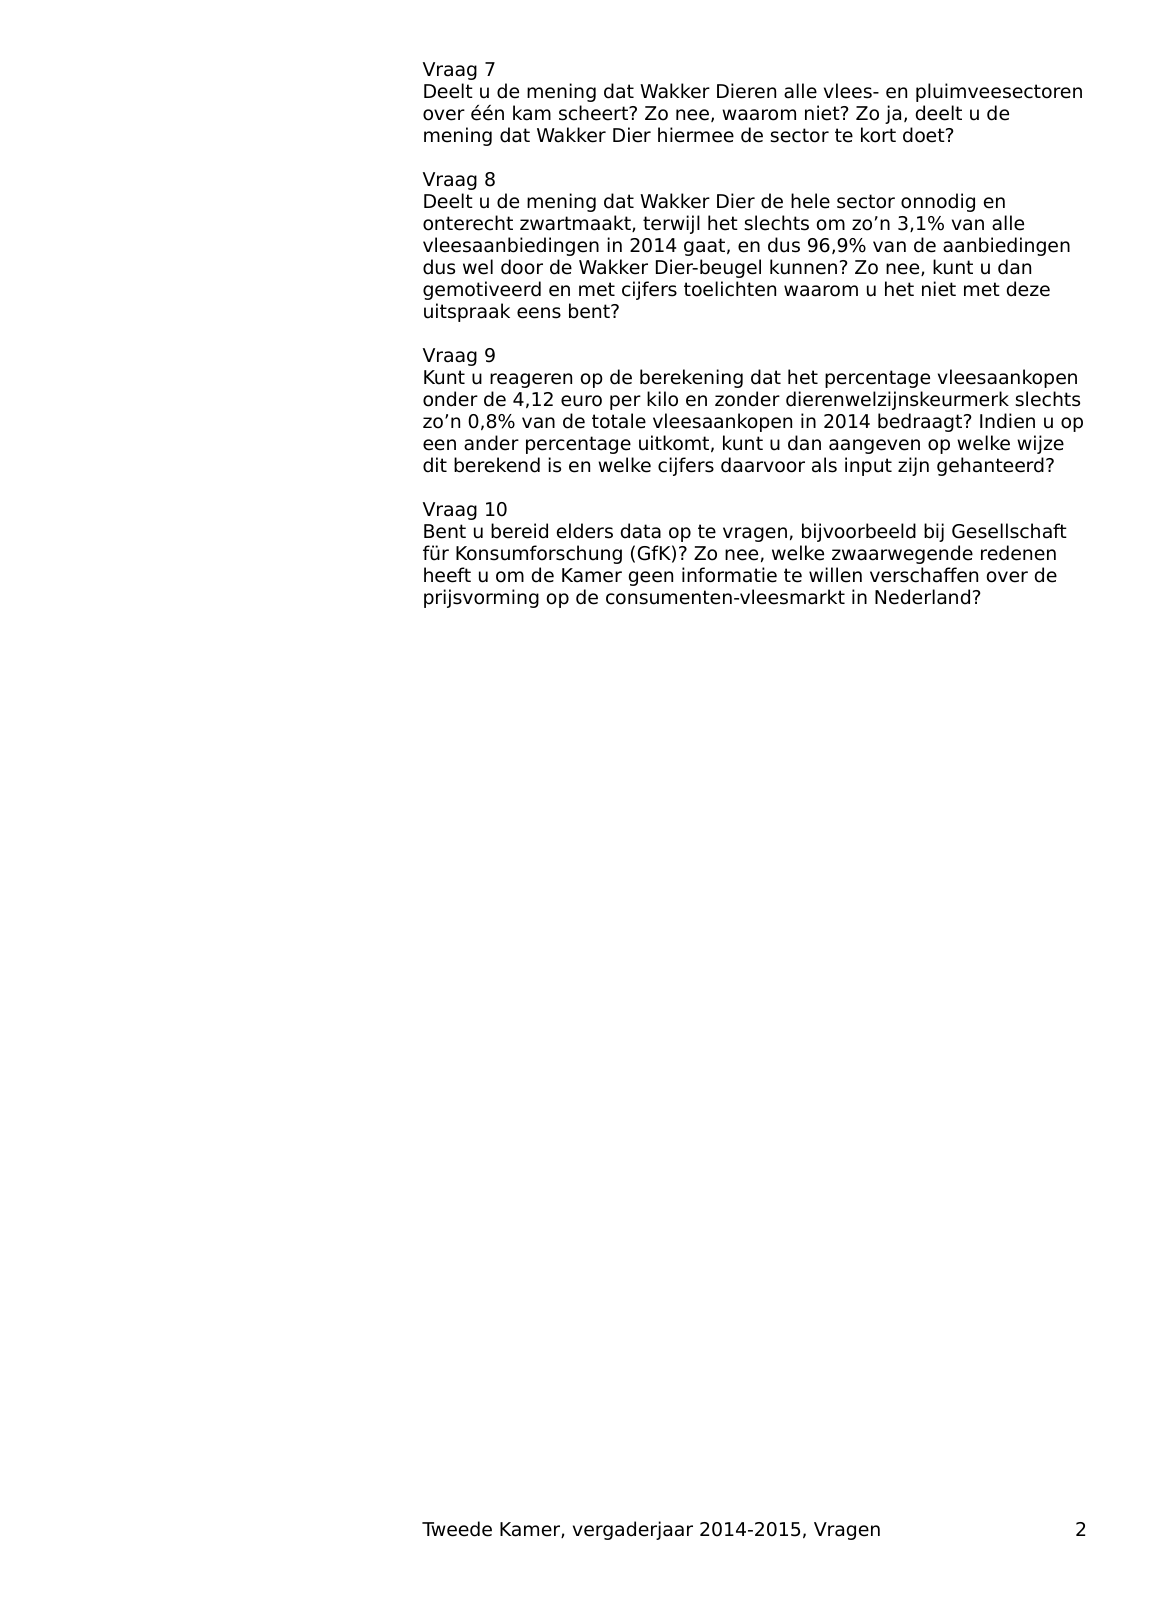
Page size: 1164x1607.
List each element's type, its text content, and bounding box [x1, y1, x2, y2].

text Deelt u de mening dat Wakker Dier de hele sector onnodig en onterecht zwartmaakt, terwijl het slechts om zo’n 3,1% van alle vleesaanbiedingen in 2014 gaat, en dus 96,9% van de aanbiedingen dus wel door de Wakker Dier-beugel kunnen? Zo nee, kunt u dan gemotiveerd en met cijfers toelichten waarom u het niet met deze uitspraak eens bent? [422, 191, 1087, 323]
text Vraag 9 [422, 345, 1087, 367]
text Kunt u reageren op de berekening dat het percentage vleesaankopen onder de 4,12 euro per kilo en zonder dierenwelzijnskeurmerk slechts zo’n 0,8% van de totale vleesaankopen in 2014 bedraagt? Indien u op een ander percentage uitkomt, kunt u dan aangeven op welke wijze dit berekend is en welke cijfers daarvoor als input zijn gehanteerd? [422, 367, 1087, 477]
text Bent u bereid elders data op te vragen, bijvoorbeeld bij Gesellschaft für Konsumforschung (GfK)? Zo nee, welke zwaarwegende redenen heeft u om de Kamer geen informatie te willen verschaffen over de prijsvorming op de consumenten-vleesmarkt in Nederland? [422, 521, 1087, 609]
text Vraag 7 [422, 59, 1087, 81]
text Vraag 8 [422, 169, 1087, 191]
text Vraag 10 [422, 499, 1087, 521]
text Deelt u de mening dat Wakker Dieren alle vlees- en pluimveesectoren over één kam scheert? Zo nee, waarom niet? Zo ja, deelt u de mening dat Wakker Dier hiermee de sector te kort doet? [422, 81, 1087, 147]
